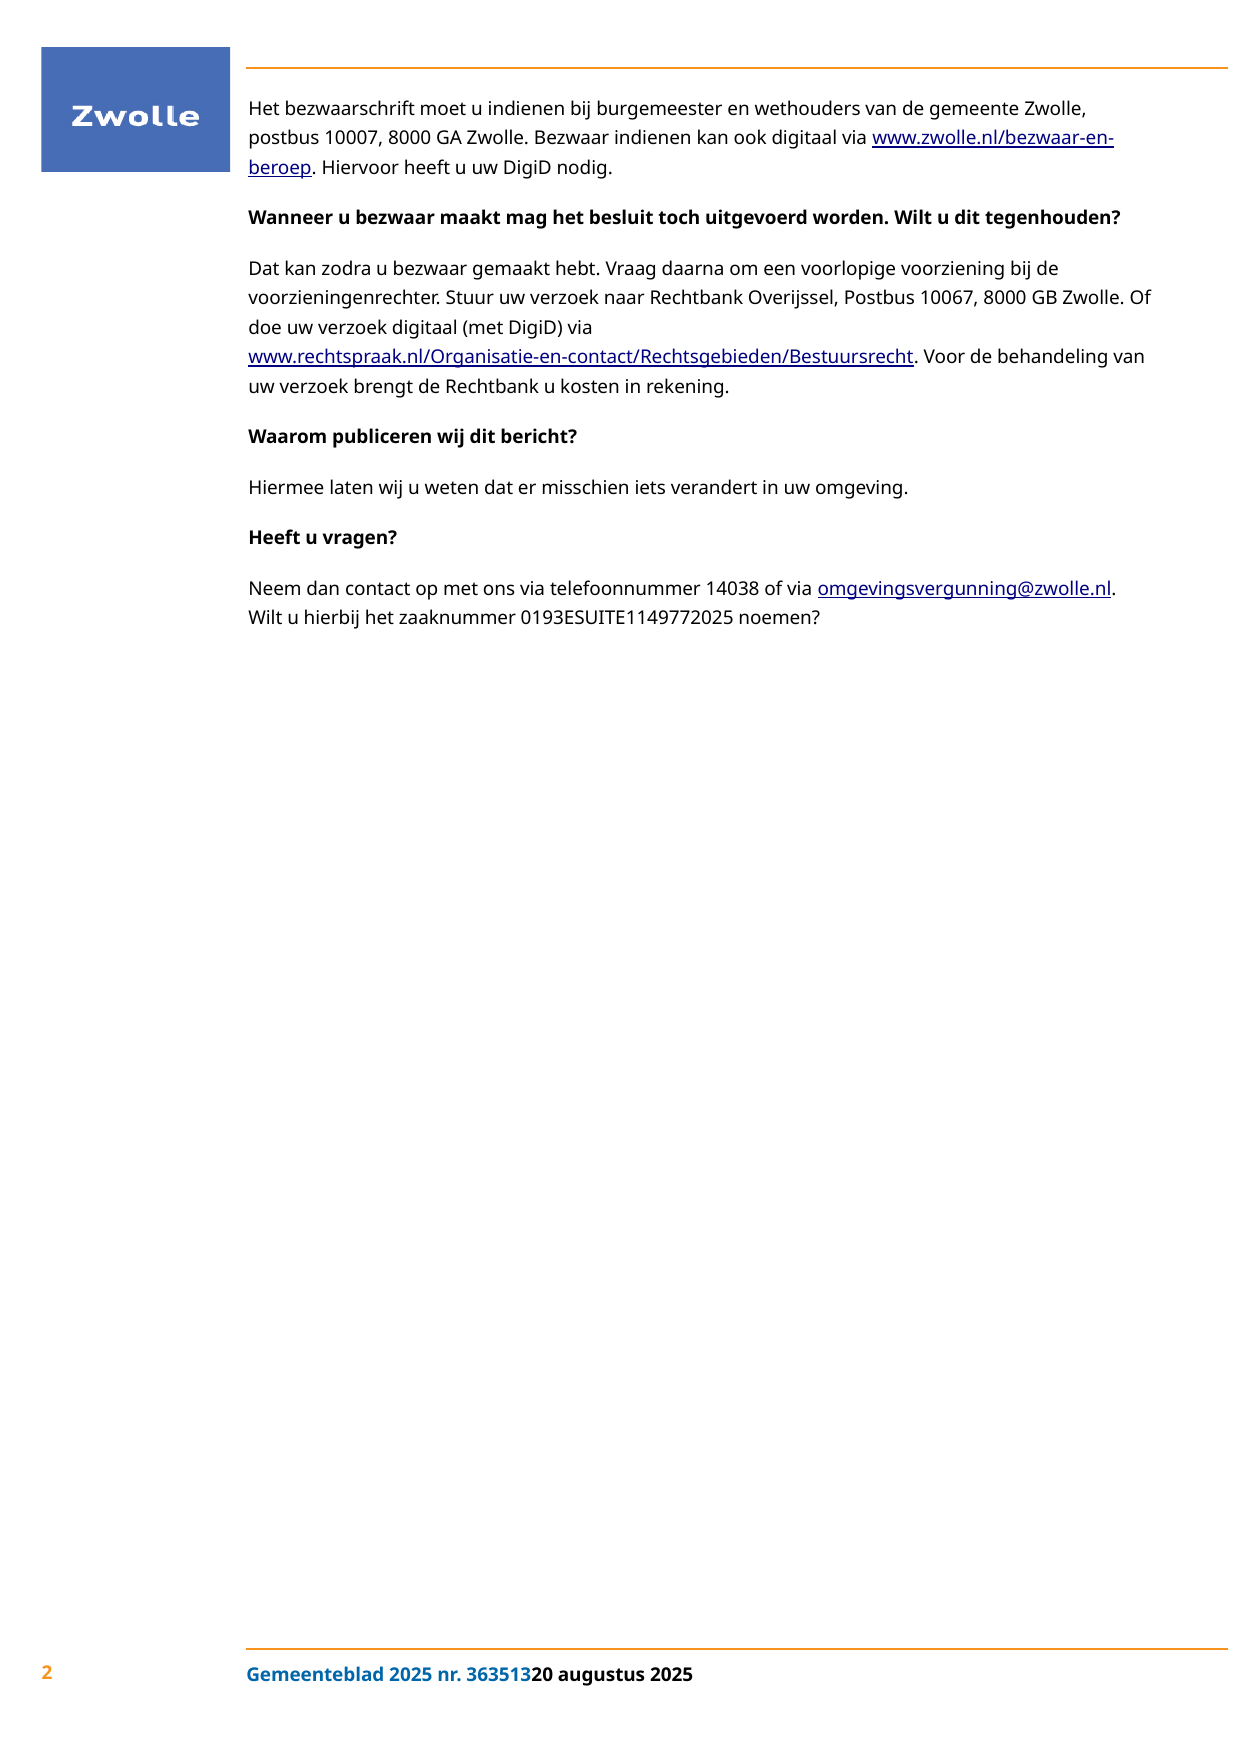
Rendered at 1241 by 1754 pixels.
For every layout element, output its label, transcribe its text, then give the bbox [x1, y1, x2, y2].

text Dat kan zodra u bezwaar gemaakt hebt. Vraag daarna om een voorlopige voorziening bij de voorzieningenrechter. Stuur uw verzoek naar Rechtbank Overijssel, Postbus 10067, 8000 GB Zwolle. Of doe uw verzoek digitaal (met DigiD) via www.rechtspraak.nl/Organisatie-en-contact/Rechtsgebieden/Bestuursrecht. Voor de behandeling van uw verzoek brengt de Rechtbank u kosten in rekening. [248, 255, 1152, 399]
text Waarom publiceren wij dit bericht? [248, 423, 1152, 449]
text Wanneer u bezwaar maakt mag het besluit toch uitgevoerd worden. Wilt u dit tegenhouden? [248, 204, 1152, 230]
picture [41, 47, 231, 172]
text Hiermee laten wij u weten dat er misschien iets verandert in uw omgeving. [248, 474, 1152, 500]
text Heeft u vragen? [248, 524, 1152, 550]
text Neem dan contact op met ons via telefoonnummer 14038 of via omgevingsvergunning@zwolle.nl. Wilt u hierbij het zaaknummer 0193ESUITE1149772025 noemen? [248, 575, 1152, 630]
text Het bezwaarschrift moet u indienen bij burgemeester en wethouders van de gemeente Zwolle, postbus 10007, 8000 GA Zwolle. Bezwaar indienen kan ook digitaal via www.zwolle.nl/bezwaar-en-beroep. Hiervoor heeft u uw DigiD nodig. [248, 95, 1152, 180]
